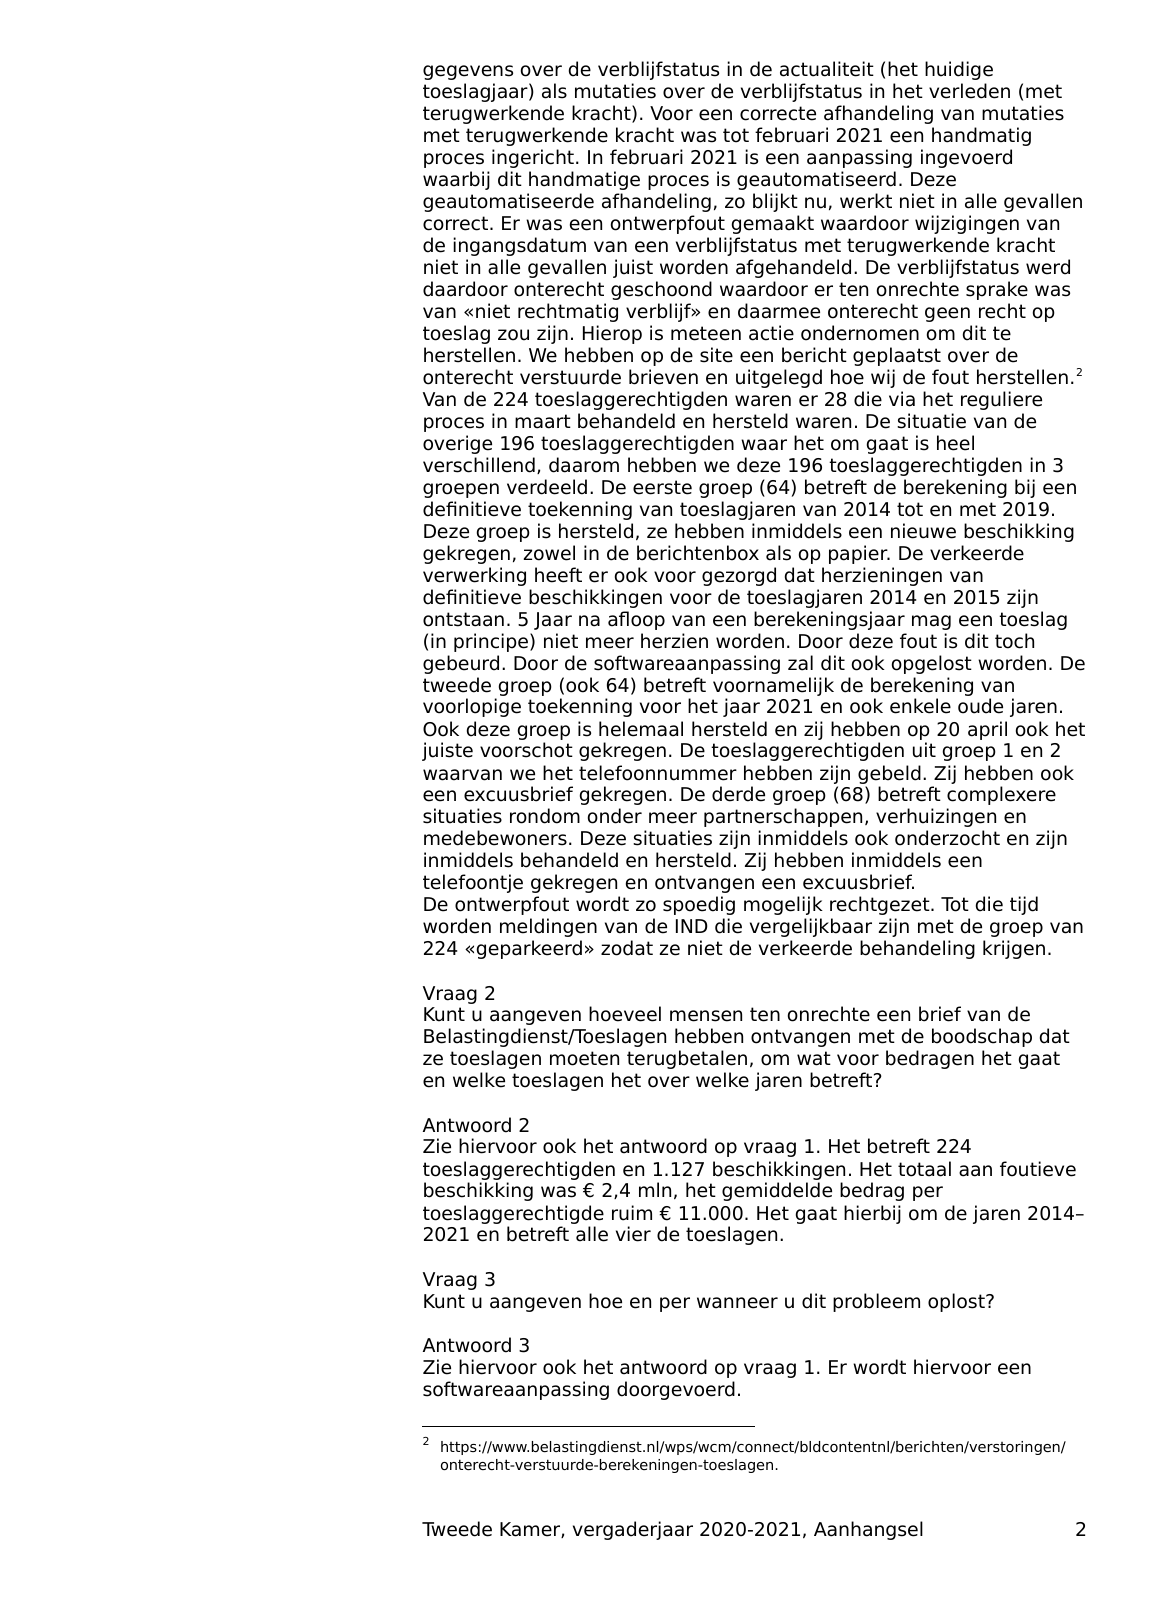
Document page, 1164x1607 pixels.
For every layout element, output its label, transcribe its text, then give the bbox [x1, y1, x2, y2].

text gegevens over de verblijfstatus in de actualiteit (het huidige toeslagjaar) als mutaties over de verblijfstatus in het verleden (met terugwerkende kracht). Voor een correcte afhandeling van mutaties met terugwerkende kracht was tot februari 2021 een handmatig proces ingericht. In februari 2021 is een aanpassing ingevoerd waarbij dit handmatige proces is geautomatiseerd. Deze geautomatiseerde afhandeling, zo blijkt nu, werkt niet in alle gevallen correct. Er was een ontwerpfout gemaakt waardoor wijzigingen van de ingangsdatum van een verblijfstatus met terugwerkende kracht niet in alle gevallen juist worden afgehandeld. De verblijfstatus werd daardoor onterecht geschoond waardoor er ten onrechte sprake was van «niet rechtmatig verblijf» en daarmee onterecht geen recht op toeslag zou zijn. Hierop is meteen actie ondernomen om dit te herstellen. We hebben op de site een bericht geplaatst over de onterecht verstuurde brieven en uitgelegd hoe wij de fout herstellen. Van de 224 toeslaggerechtigden waren er 28 die via het reguliere proces in maart behandeld en hersteld waren. De situatie van de overige 196 toeslaggerechtigden waar het om gaat is heel verschillend, daarom hebben we deze 196 toeslaggerechtigden in 3 groepen verdeeld. De eerste groep (64) betreft de berekening bij een definitieve toekenning van toeslagjaren van 2014 tot en met 2019. Deze groep is hersteld, ze hebben inmiddels een nieuwe beschikking gekregen, zowel in de berichtenbox als op papier. De verkeerde verwerking heeft er ook voor gezorgd dat herzieningen van definitieve beschikkingen voor de toeslagjaren 2014 en 2015 zijn ontstaan. 5 Jaar na afloop van een berekeningsjaar mag een toeslag (in principe) niet meer herzien worden. Door deze fout is dit toch gebeurd. Door de softwareaanpassing zal dit ook opgelost worden. De tweede groep (ook 64) betreft voornamelijk de berekening van voorlopige toekenning voor het jaar 2021 en ook enkele oude jaren. Ook deze groep is helemaal hersteld en zij hebben op 20 april ook het juiste voorschot gekregen. De toeslaggerechtigden uit groep 1 en 2 waarvan we het telefoonnummer hebben zijn gebeld. Zij hebben ook een excuusbrief gekregen. De derde groep (68) betreft complexere situaties rondom onder meer partnerschappen, verhuizingen en medebewoners. Deze situaties zijn inmiddels ook onderzocht en zijn inmiddels behandeld en hersteld. Zij hebben inmiddels een telefoontje gekregen en ontvangen een excuusbrief. [422, 59, 1087, 894]
text Zie hiervoor ook het antwoord op vraag 1. Er wordt hiervoor een softwareaanpassing doorgevoerd. [422, 1357, 1087, 1401]
text Antwoord 3 [422, 1335, 1087, 1357]
text Kunt u aangeven hoeveel mensen ten onrechte een brief van de Belastingdienst/Toeslagen hebben ontvangen met de boodschap dat ze toeslagen moeten terugbetalen, om wat voor bedragen het gaat en welke toeslagen het over welke jaren betreft? [422, 1004, 1087, 1092]
text De ontwerpfout wordt zo spoedig mogelijk rechtgezet. Tot die tijd worden meldingen van de IND die vergelijkbaar zijn met de groep van 224 «geparkeerd» zodat ze niet de verkeerde behandeling krijgen. [422, 894, 1087, 960]
text https://www.belastingdienst.nl/wps/wcm/connect/bldcontentnl/berichten/verstoringen/onterecht-verstuurde-berekeningen-toeslagen. [422, 1435, 1087, 1474]
text Antwoord 2 [422, 1114, 1087, 1136]
text Kunt u aangeven hoe en per wanneer u dit probleem oplost? [422, 1291, 1087, 1312]
text Vraag 2 [422, 982, 1087, 1004]
text Zie hiervoor ook het antwoord op vraag 1. Het betreft 224 toeslaggerechtigden en 1.127 beschikkingen. Het totaal aan foutieve beschikking was € 2,4 mln, het gemiddelde bedrag per toeslaggerechtigde ruim € 11.000. Het gaat hierbij om de jaren 2014–2021 en betreft alle vier de toeslagen. [422, 1136, 1087, 1246]
text Vraag 3 [422, 1268, 1087, 1291]
